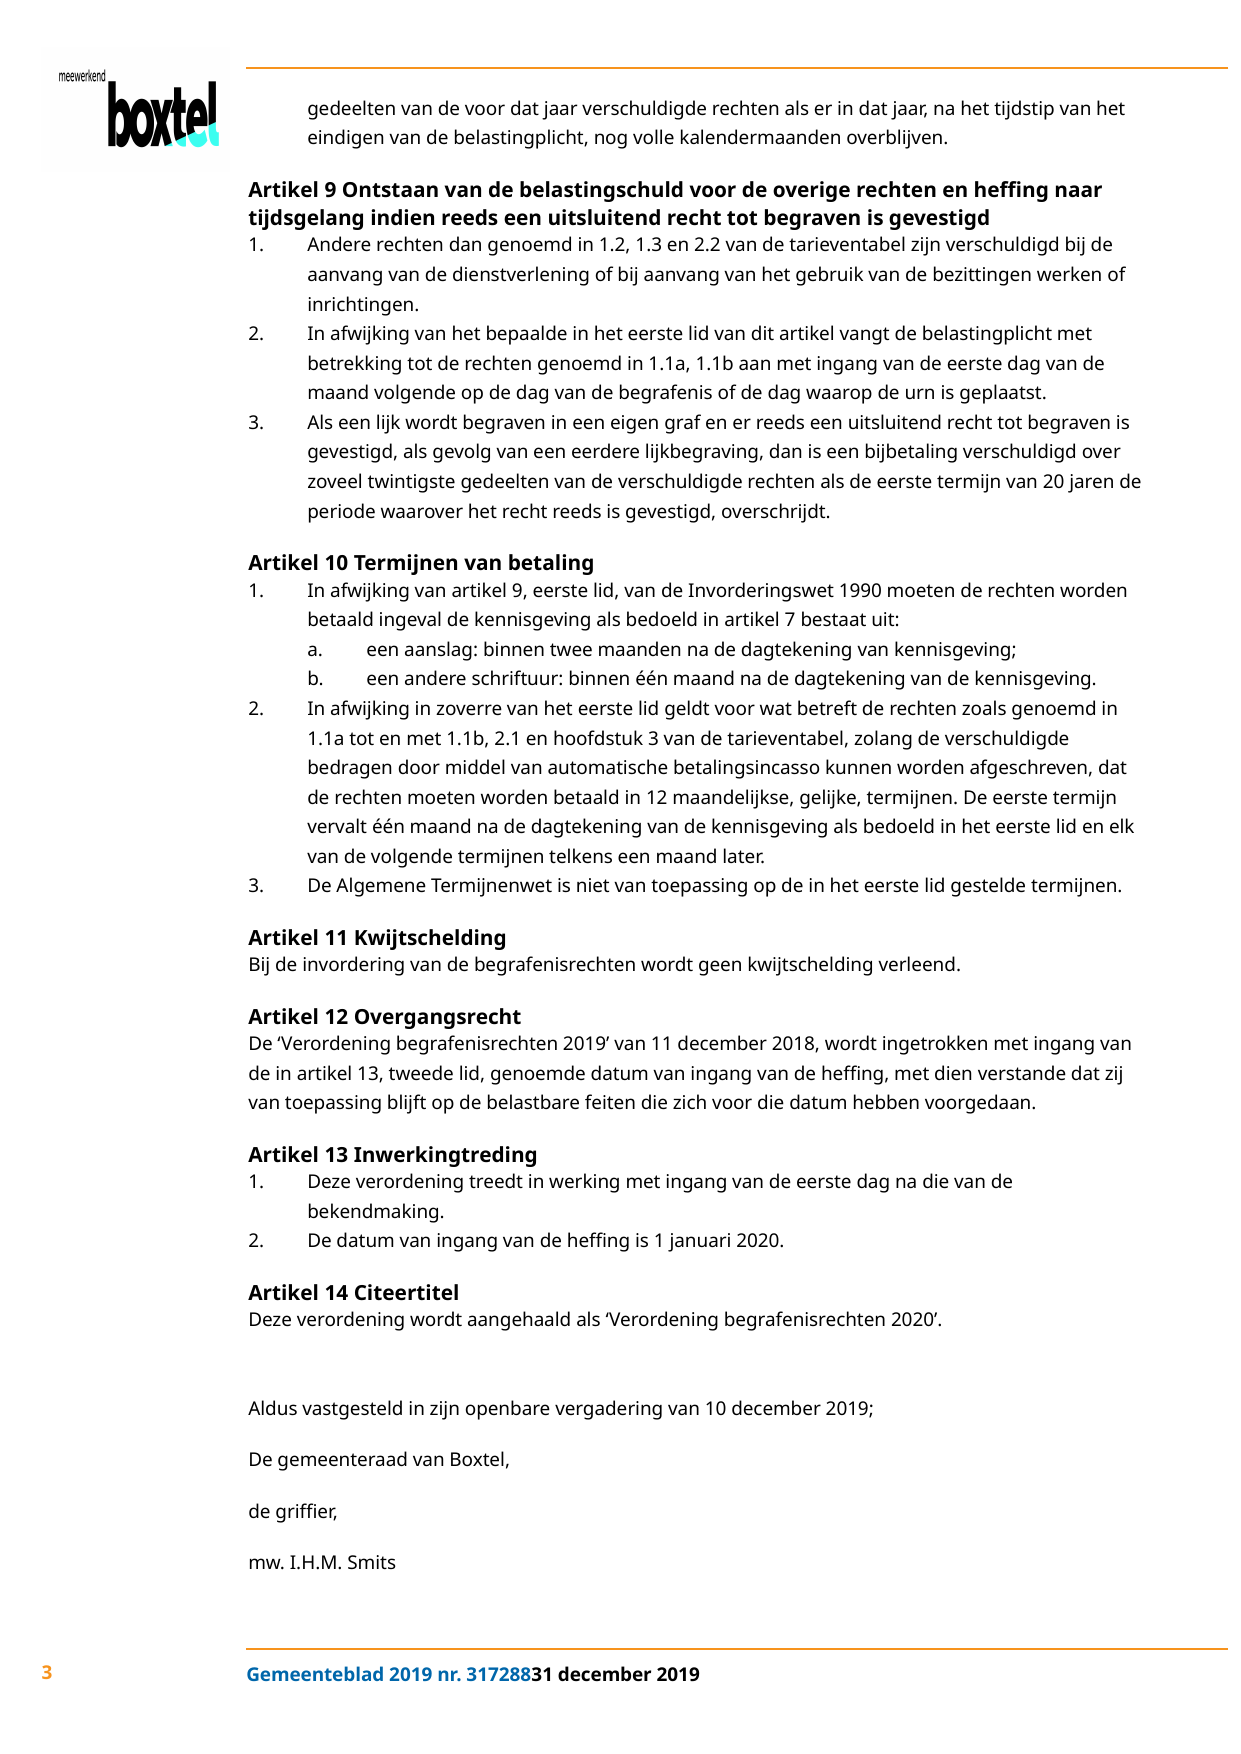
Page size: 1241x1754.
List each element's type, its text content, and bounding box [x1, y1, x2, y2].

list In afwijking van het bepaalde in het eerste lid van dit artikel vangt de belastingplicht met betrekking tot de rechten genoemd in 1.1a, 1.1b aan met ingang van de eerste dag van de maand volgende op de dag van de begrafenis of de dag waarop de urn is geplaatst. [248, 320, 1152, 405]
text De ‘Verordening begrafenisrechten 2019’ van 11 december 2018, wordt ingetrokken met ingang van de in artikel 13, tweede lid, genoemde datum van ingang van de heffing, met dien verstande dat zij van toepassing blijft op de belastbare feiten die zich voor die datum hebben voorgedaan. [248, 1030, 1152, 1115]
list Als een lijk wordt begraven in een eigen graf en er reeds een uitsluitend recht tot begraven is gevestigd, als gevolg van een eerdere lijkbegraving, dan is een bijbetaling verschuldigd over zoveel twintigste gedeelten van de verschuldigde rechten als de eerste termijn van 20 jaren de periode waarover het recht reeds is gevestigd, overschrijdt. [248, 409, 1152, 524]
picture [41, 47, 231, 172]
text Artikel 10 Termijnen van betaling [248, 548, 1152, 577]
text Artikel 12 Overgangsrecht [248, 1002, 1152, 1030]
text mw. I.H.M. Smits [248, 1549, 1152, 1575]
text Deze verordening wordt aangehaald als ‘Verordening begrafenisrechten 2020’. [248, 1306, 1152, 1332]
list een andere schriftuur: binnen één maand na de dagtekening van de kennisgeving. [307, 666, 1152, 691]
list De Algemene Termijnenwet is niet van toepassing op de in het eerste lid gestelde termijnen. [248, 873, 1152, 898]
list In afwijking in zoverre van het eerste lid geldt voor wat betreft de rechten zoals genoemd in 1.1a tot en met 1.1b, 2.1 en hoofdstuk 3 van de tarieventabel, zolang de verschuldigde bedragen door middel van automatische betalingsincasso kunnen worden afgeschreven, dat de rechten moeten worden betaald in 12 maandelijkse, gelijke, termijnen. De eerste termijn vervalt één maand na de dagtekening van de kennisgeving als bedoeld in het eerste lid en elk van de volgende termijnen telkens een maand later. [248, 695, 1152, 869]
text Artikel 9 Ontstaan van de belastingschuld voor de overige rechten en heffing naar tijdsgelang indien reeds een uitsluitend recht tot begraven is gevestigd [248, 175, 1152, 232]
list Deze verordening treedt in werking met ingang van de eerste dag na die van de bekendmaking. [248, 1168, 1152, 1224]
text Artikel 13 Inwerkingtreding [248, 1140, 1152, 1168]
list Andere rechten dan genoemd in 1.2, 1.3 en 2.2 van de tarieventabel zijn verschuldigd bij de aanvang van de dienstverlening of bij aanvang van het gebruik van de bezittingen werken of inrichtingen. [248, 232, 1152, 317]
text Aldus vastgesteld in zijn openbare vergadering van 10 december 2019; [248, 1395, 1152, 1421]
list gedeelten van de voor dat jaar verschuldigde rechten als er in dat jaar, na het tijdstip van het eindigen van de belastingplicht, nog volle kalendermaanden overblijven. [248, 95, 1152, 150]
text De gemeenteraad van Boxtel, [248, 1447, 1152, 1472]
text Artikel 14 Citeertitel [248, 1278, 1152, 1306]
text de griffier, [248, 1498, 1152, 1524]
text Artikel 11 Kwijtschelding [248, 923, 1152, 951]
list een aanslag: binnen twee maanden na de dagtekening van kennisgeving; [307, 636, 1152, 662]
text Bij de invordering van de begrafenisrechten wordt geen kwijtschelding verleend. [248, 951, 1152, 977]
list In afwijking van artikel 9, eerste lid, van de Invorderingswet 1990 moeten de rechten worden betaald ingeval de kennisgeving als bedoeld in artikel 7 bestaat uit: [248, 577, 1152, 632]
list De datum van ingang van de heffing is 1 januari 2020. [248, 1227, 1152, 1253]
